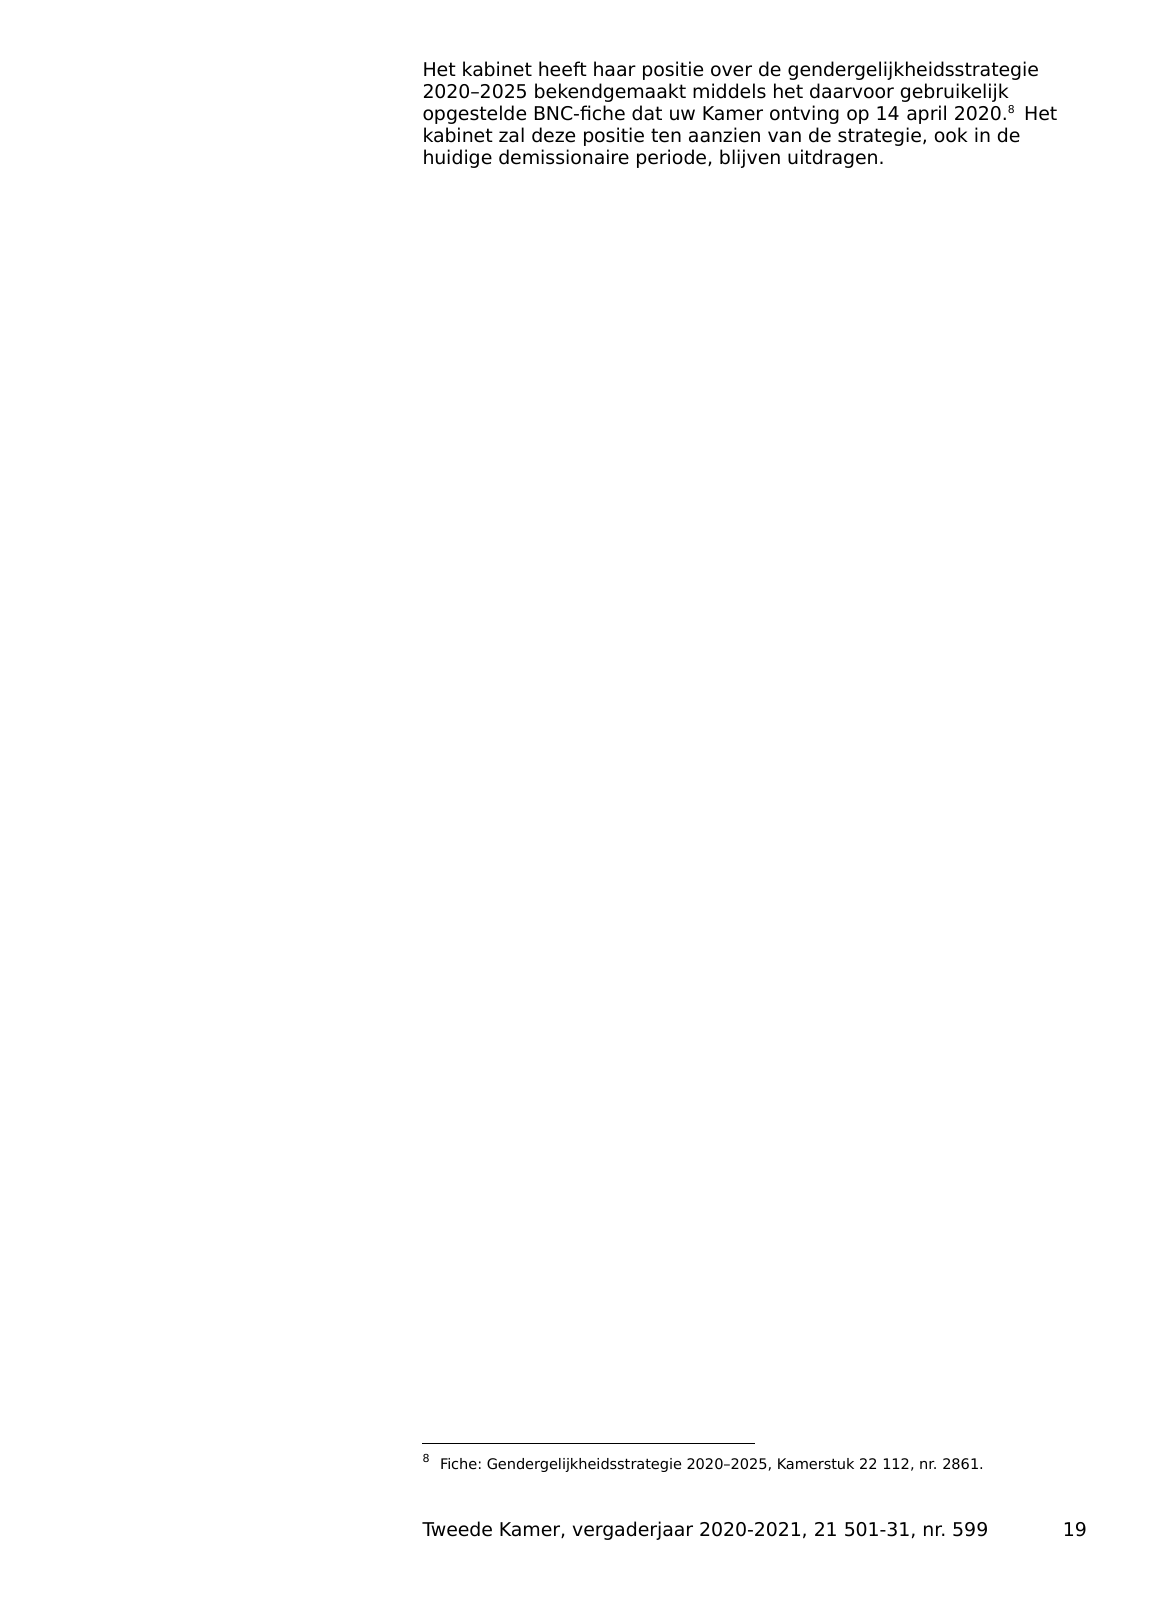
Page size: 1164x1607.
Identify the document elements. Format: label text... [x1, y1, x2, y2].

text Fiche: Gendergelijkheidsstrategie 2020–2025, Kamerstuk 22 112, nr. 2861. [422, 1452, 1087, 1474]
text Het kabinet heeft haar positie over de gendergelijkheidsstrategie 2020–2025 bekendgemaakt middels het daarvoor gebruikelijk opgestelde BNC-fiche dat uw Kamer ontving op 14 april 2020. Het kabinet zal deze positie ten aanzien van de strategie, ook in de huidige demissionaire periode, blijven uitdragen. [422, 59, 1087, 169]
